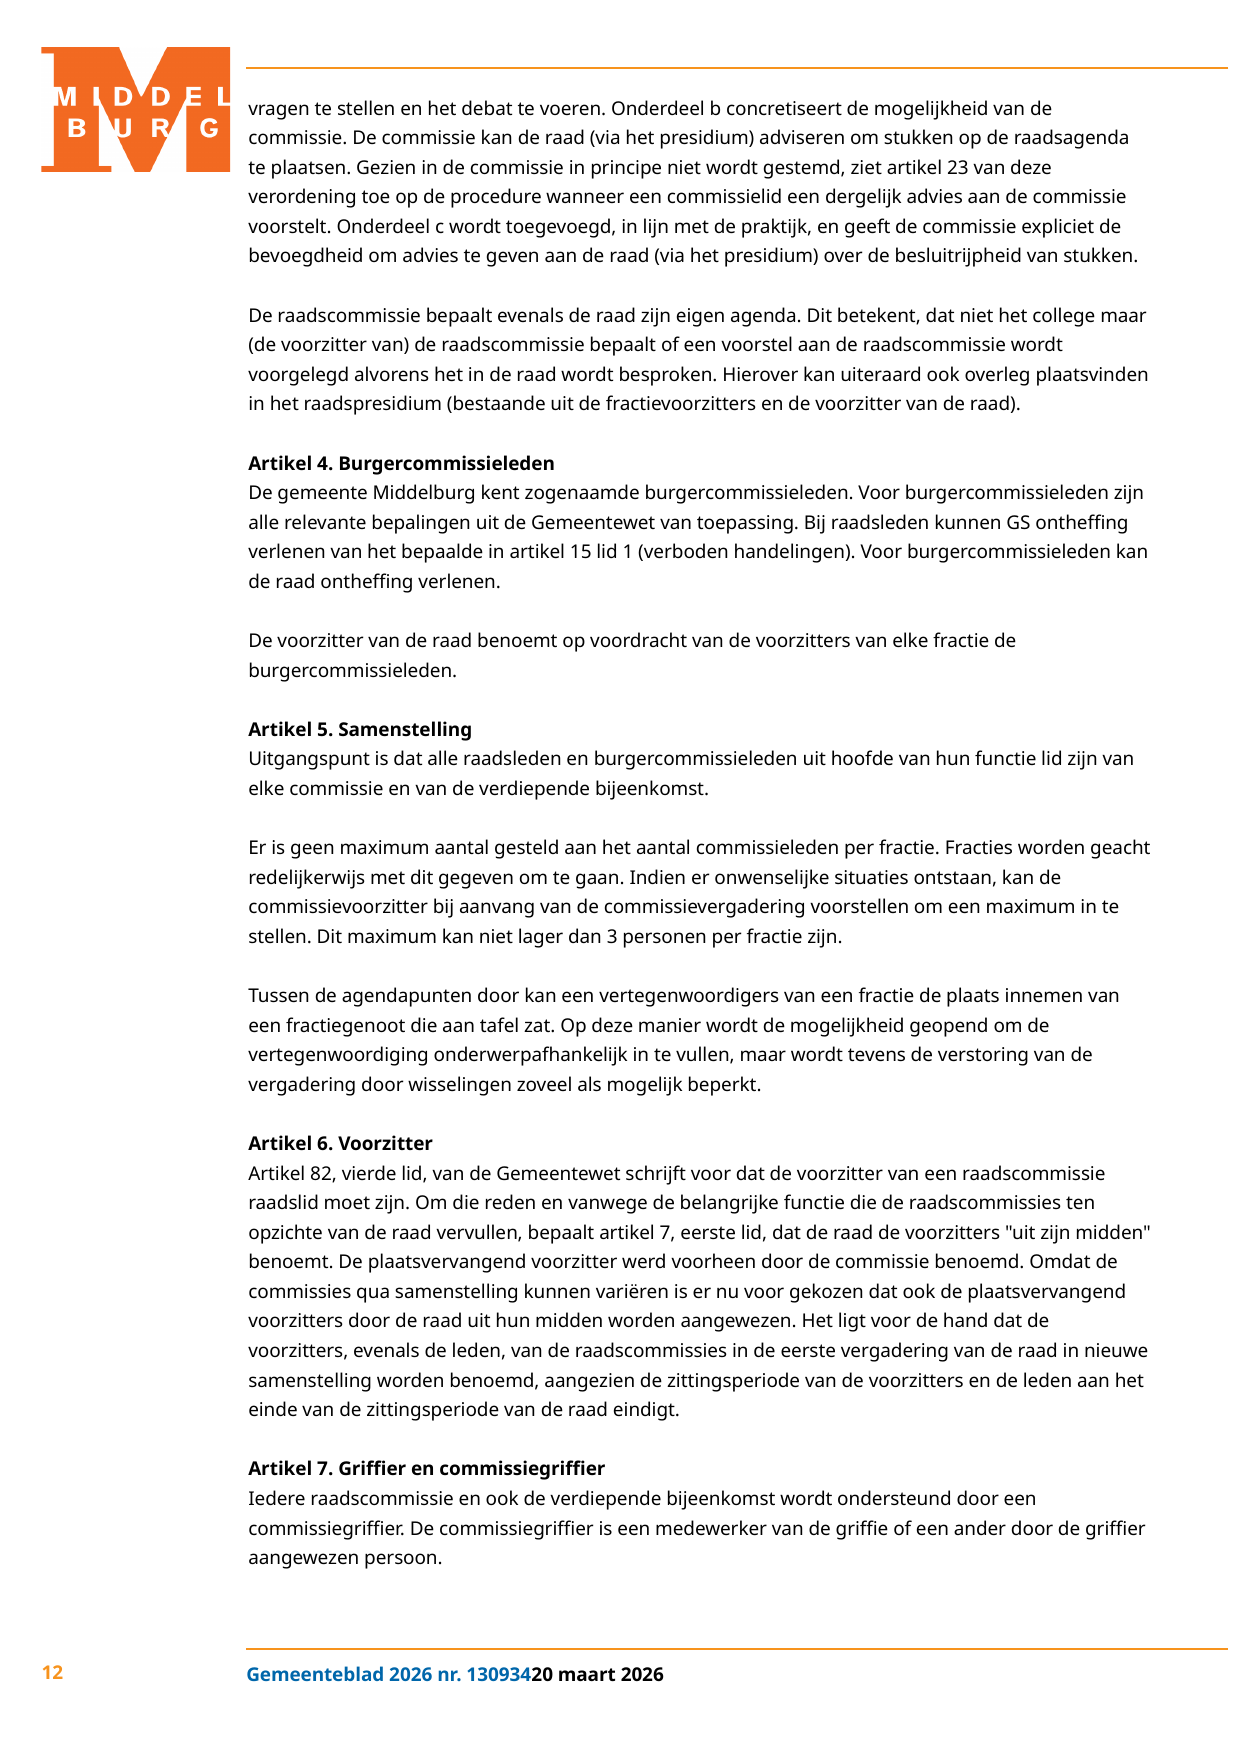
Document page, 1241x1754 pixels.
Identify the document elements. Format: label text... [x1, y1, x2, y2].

text Uitgangspunt is dat alle raadsleden en burgercommissieleden uit hoofde van hun functie lid zijn van elke commissie en van de verdiepende bijeenkomst. [248, 746, 1152, 801]
text De gemeente Middelburg kent zogenaamde burgercommissieleden. Voor burgercommissieleden zijn alle relevante bepalingen uit de Gemeentewet van toepassing. Bij raadsleden kunnen GS ontheffing verlenen van het bepaalde in artikel 15 lid 1 (verboden handelingen). Voor burgercommissieleden kan de raad ontheffing verlenen. [248, 479, 1152, 594]
text Iedere raadscommissie en ook de verdiepende bijeenkomst wordt ondersteund door een commissiegriffier. De commissiegriffier is een medewerker van de griffie of een ander door de griffier aangewezen persoon. [248, 1485, 1152, 1570]
text vragen te stellen en het debat te voeren. Onderdeel b concretiseert de mogelijkheid van de commissie. De commissie kan de raad (via het presidium) adviseren om stukken op de raadsagenda te plaatsen. Gezien in de commissie in principe niet wordt gestemd, ziet artikel 23 van deze verordening toe op de procedure wanneer een commissielid een dergelijk advies aan de commissie voorstelt. Onderdeel c wordt toegevoegd, in lijn met de praktijk, en geeft de commissie expliciet de bevoegdheid om advies te geven aan de raad (via het presidium) over de besluitrijpheid van stukken. [248, 95, 1152, 268]
text Er is geen maximum aantal gesteld aan het aantal commissieleden per fractie. Fracties worden geacht redelijkerwijs met dit gegeven om te gaan. Indien er onwenselijke situaties ontstaan, kan de commissievoorzitter bij aanvang van de commissievergadering voorstellen om een maximum in te stellen. Dit maximum kan niet lager dan 3 personen per fractie zijn. [248, 834, 1152, 949]
text Tussen de agendapunten door kan een vertegenwoordigers van een fractie de plaats innemen van een fractiegenoot die aan tafel zat. Op deze manier wordt de mogelijkheid geopend om de vertegenwoordiging onderwerpafhankelijk in te vullen, maar wordt tevens de verstoring van de vergadering door wisselingen zoveel als mogelijk beperkt. [248, 982, 1152, 1097]
text Artikel 82, vierde lid, van de Gemeentewet schrijft voor dat de voorzitter van een raadscommissie raadslid moet zijn. Om die reden en vanwege de belangrijke functie die de raadscommissies ten opzichte van de raad vervullen, bepaalt artikel 7, eerste lid, dat de raad de voorzitters "uit zijn midden" benoemt. De plaatsvervangend voorzitter werd voorheen door de commissie benoemd. Omdat de commissies qua samenstelling kunnen variëren is er nu voor gekozen dat ook de plaatsvervangend voorzitters door de raad uit hun midden worden aangewezen. Het ligt voor de hand dat de voorzitters, evenals de leden, van de raadscommissies in de eerste vergadering van de raad in nieuwe samenstelling worden benoemd, aangezien de zittingsperiode van de voorzitters en de leden aan het einde van de zittingsperiode van de raad eindigt. [248, 1160, 1152, 1422]
text Artikel 6. Voorzitter [248, 1130, 1152, 1156]
text Artikel 7. Griffier en commissiegriffier [248, 1456, 1152, 1481]
text De voorzitter van de raad benoemt op voordracht van de voorzitters van elke fractie de burgercommissieleden. [248, 627, 1152, 683]
text De raadscommissie bepaalt evenals de raad zijn eigen agenda. Dit betekent, dat niet het college maar (de voorzitter van) de raadscommissie bepaalt of een voorstel aan de raadscommissie wordt voorgelegd alvorens het in de raad wordt besproken. Hierover kan uiteraard ook overleg plaatsvinden in het raadspresidium (bestaande uit de fractievoorzitters en de voorzitter van de raad). [248, 302, 1152, 416]
text Artikel 5. Samenstelling [248, 716, 1152, 742]
text Artikel 4. Burgercommissieleden [248, 450, 1152, 476]
picture [41, 47, 231, 172]
